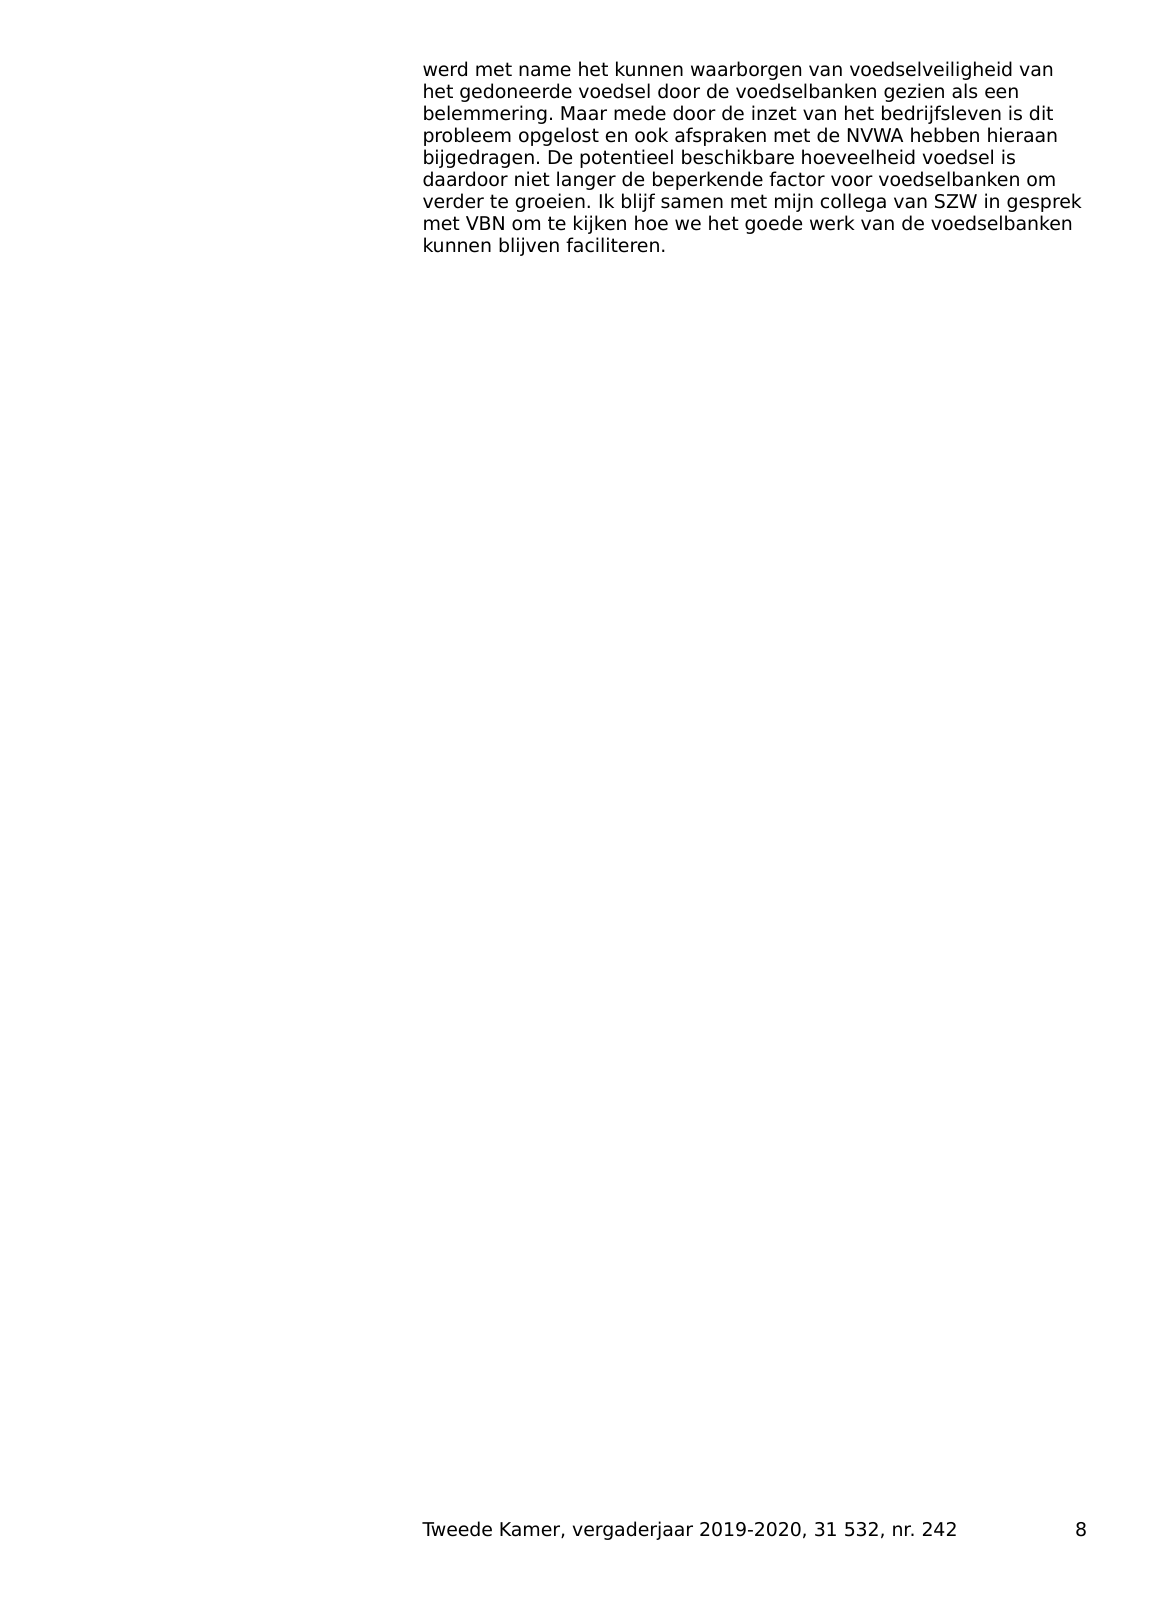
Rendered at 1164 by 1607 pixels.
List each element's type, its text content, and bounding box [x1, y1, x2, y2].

text werd met name het kunnen waarborgen van voedselveiligheid van het gedoneerde voedsel door de voedselbanken gezien als een belemmering. Maar mede door de inzet van het bedrijfsleven is dit probleem opgelost en ook afspraken met de NVWA hebben hieraan bijgedragen. De potentieel beschikbare hoeveelheid voedsel is daardoor niet langer de beperkende factor voor voedselbanken om verder te groeien. Ik blijf samen met mijn collega van SZW in gesprek met VBN om te kijken hoe we het goede werk van de voedselbanken kunnen blijven faciliteren. [422, 59, 1087, 257]
